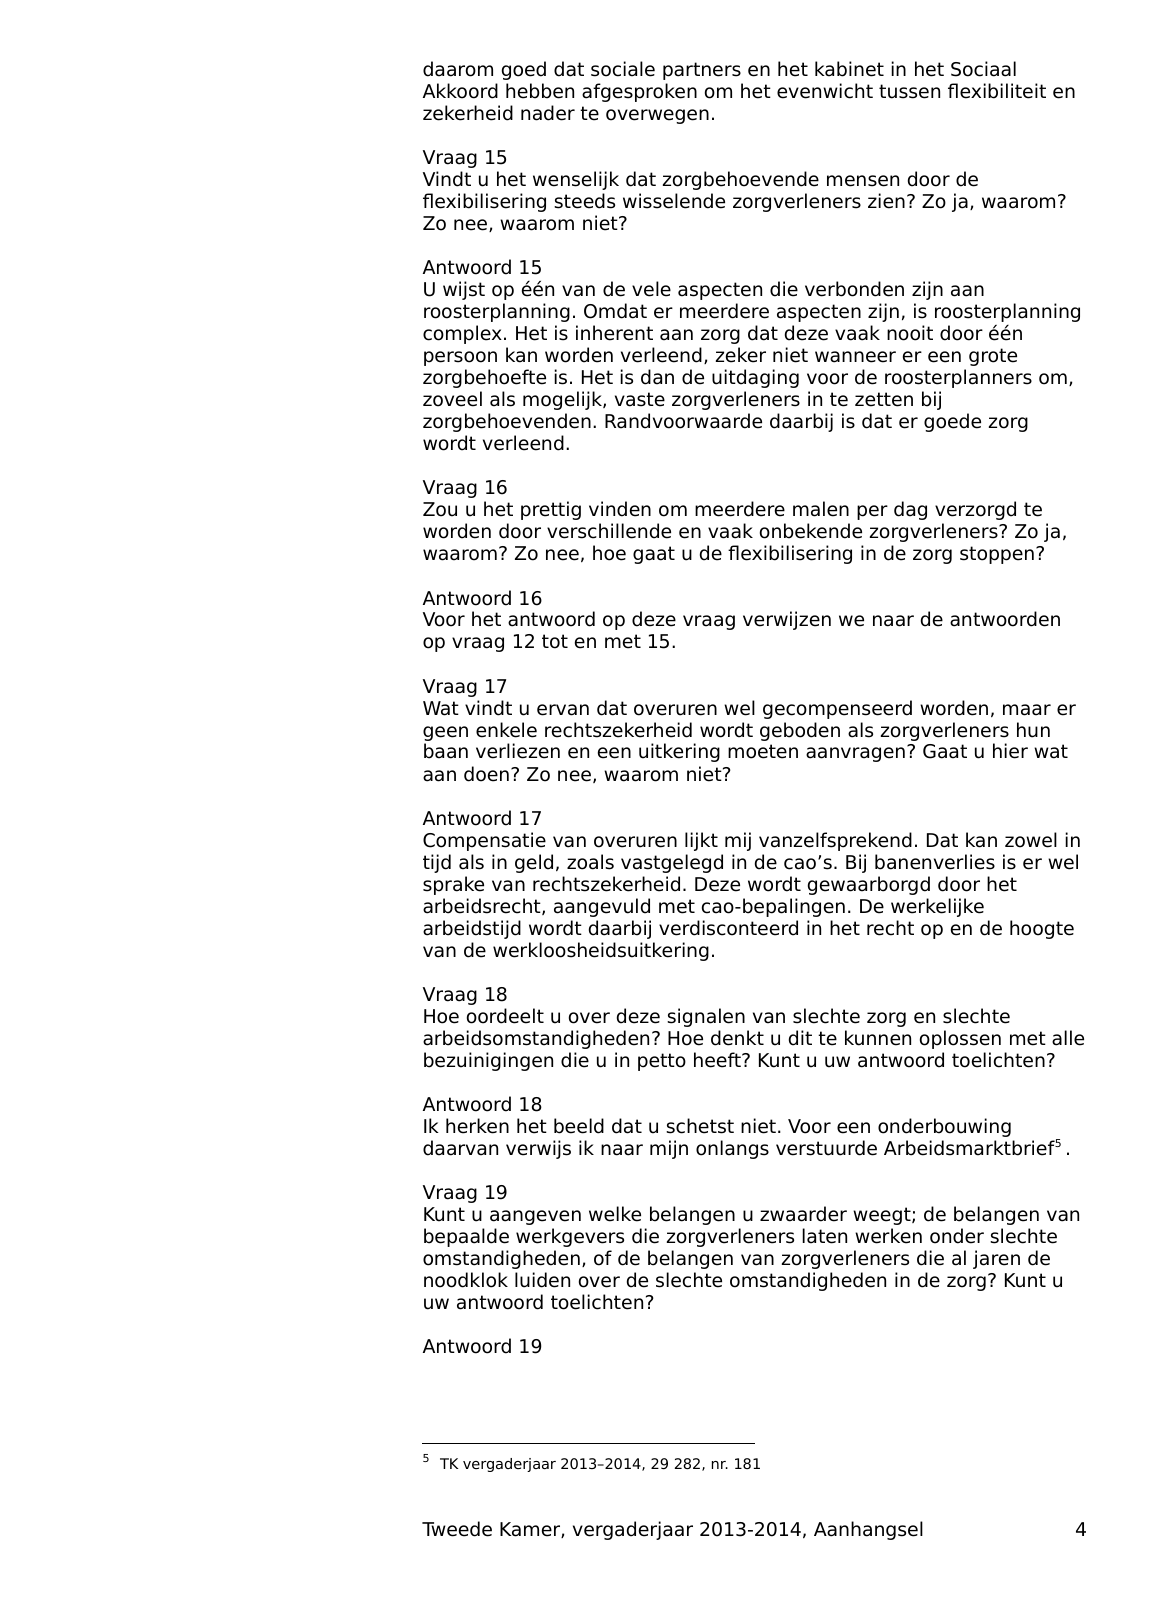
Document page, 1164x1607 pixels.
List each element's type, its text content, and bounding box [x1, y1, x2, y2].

text Vraag 17 [422, 676, 1087, 697]
text Zou u het prettig vinden om meerdere malen per dag verzorgd te worden door verschillende en vaak onbekende zorgverleners? Zo ja, waarom? Zo nee, hoe gaat u de flexibilisering in de zorg stoppen? [422, 499, 1087, 565]
text TK vergaderjaar 2013–2014, 29 282, nr. 181 [422, 1452, 1087, 1474]
text Antwoord 16 [422, 587, 1087, 609]
text Antwoord 15 [422, 257, 1087, 279]
text Vraag 19 [422, 1182, 1087, 1204]
text Hoe oordeelt u over deze signalen van slechte zorg en slechte arbeidsomstandigheden? Hoe denkt u dit te kunnen oplossen met alle bezuinigingen die u in petto heeft? Kunt u uw antwoord toelichten? [422, 1006, 1087, 1072]
text Vraag 16 [422, 477, 1087, 499]
text Voor het antwoord op deze vraag verwijzen we naar de antwoorden op vraag 12 tot en met 15. [422, 609, 1087, 653]
text Wat vindt u ervan dat overuren wel gecompenseerd worden, maar er geen enkele rechtszekerheid wordt geboden als zorgverleners hun baan verliezen en een uitkering moeten aanvragen? Gaat u hier wat aan doen? Zo nee, waarom niet? [422, 697, 1087, 785]
text Compensatie van overuren lijkt mij vanzelfsprekend. Dat kan zowel in tijd als in geld, zoals vastgelegd in de cao’s. Bij banenverlies is er wel sprake van rechtszekerheid. Deze wordt gewaarborgd door het arbeidsrecht, aangevuld met cao-bepalingen. De werkelijke arbeidstijd wordt daarbij verdisconteerd in het recht op en de hoogte van de werkloosheidsuitkering. [422, 829, 1087, 961]
text Kunt u aangeven welke belangen u zwaarder weegt; de belangen van bepaalde werkgevers die zorgverleners laten werken onder slechte omstandigheden, of de belangen van zorgverleners die al jaren de noodklok luiden over de slechte omstandigheden in de zorg? Kunt u uw antwoord toelichten? [422, 1204, 1087, 1314]
text Ik herken het beeld dat u schetst niet. Voor een onderbouwing daarvan verwijs ik naar mijn onlangs verstuurde Arbeidsmarktbrief. [422, 1116, 1087, 1160]
text Antwoord 18 [422, 1094, 1087, 1116]
text Vraag 15 [422, 147, 1087, 169]
text Vindt u het wenselijk dat zorgbehoevende mensen door de flexibilisering steeds wisselende zorgverleners zien? Zo ja, waarom? Zo nee, waarom niet? [422, 169, 1087, 235]
text daarom goed dat sociale partners en het kabinet in het Sociaal Akkoord hebben afgesproken om het evenwicht tussen flexibiliteit en zekerheid nader te overwegen. [422, 59, 1087, 125]
text U wijst op één van de vele aspecten die verbonden zijn aan roosterplanning. Omdat er meerdere aspecten zijn, is roosterplanning complex. Het is inherent aan zorg dat deze vaak nooit door één persoon kan worden verleend, zeker niet wanneer er een grote zorgbehoefte is. Het is dan de uitdaging voor de roosterplanners om, zoveel als mogelijk, vaste zorgverleners in te zetten bij zorgbehoevenden. Randvoorwaarde daarbij is dat er goede zorg wordt verleend. [422, 279, 1087, 455]
text Antwoord 19 [422, 1336, 1087, 1358]
text Vraag 18 [422, 984, 1087, 1006]
text Antwoord 17 [422, 808, 1087, 829]
